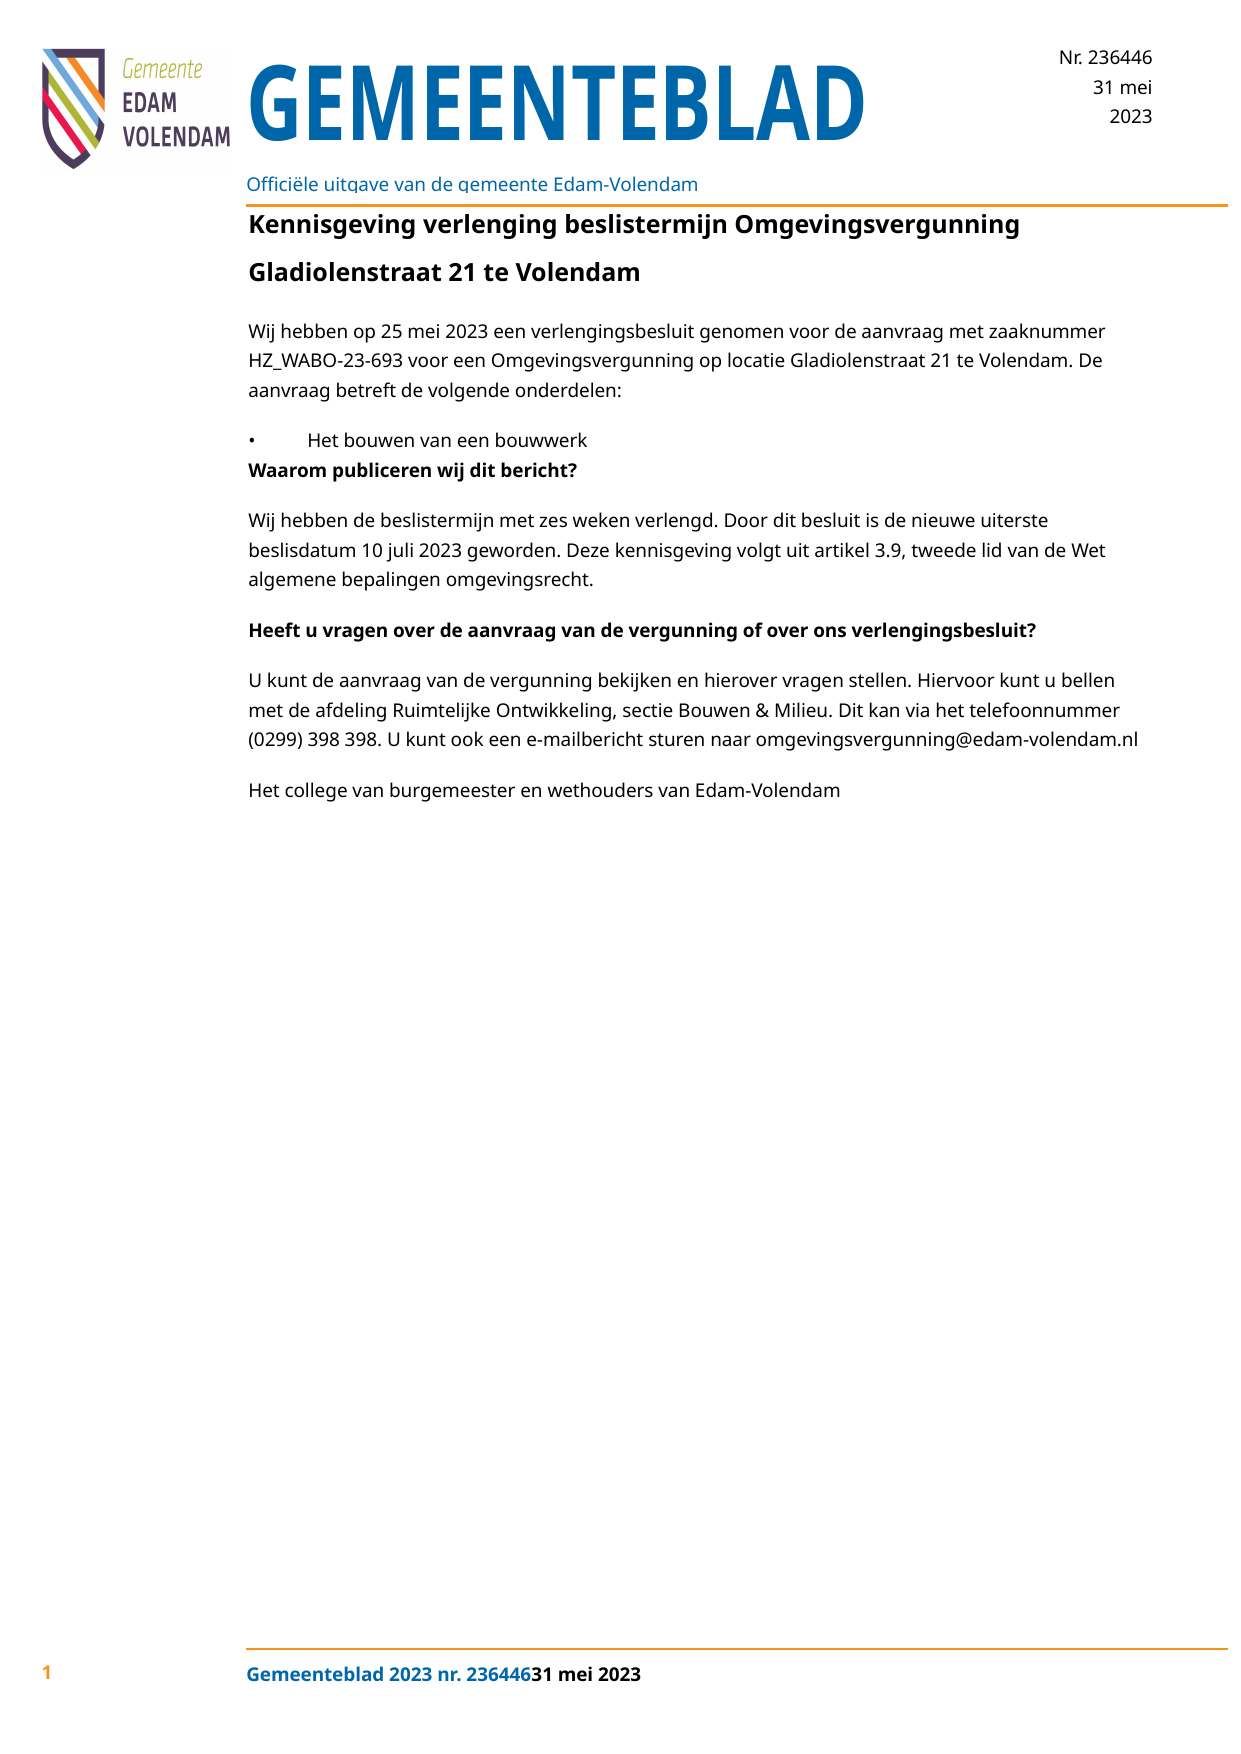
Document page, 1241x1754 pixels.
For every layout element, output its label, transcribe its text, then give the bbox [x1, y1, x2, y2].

text Het college van burgemeester en wethouders van Edam-Volendam [248, 777, 1152, 803]
text U kunt de aanvraag van de vergunning bekijken en hierover vragen stellen. Hiervoor kunt u bellen met de afdeling Ruimtelijke Ontwikkeling, sectie Bouwen & Milieu. Dit kan via het telefoonnummer (0299) 398 398. U kunt ook een e-mailbericht sturen naar omgevingsvergunning@edam-volendam.nl [248, 667, 1152, 752]
list Het bouwen van een bouwwerk [248, 427, 1152, 453]
text Kennisgeving verlenging beslistermijn Omgevingsvergunning Gladiolenstraat 21 te Volendam [248, 207, 1152, 288]
text Wij hebben de beslistermijn met zes weken verlengd. Door dit besluit is de nieuwe uiterste beslisdatum 10 juli 2023 geworden. Deze kennisgeving volgt uit artikel 3.9, tweede lid van de Wet algemene bepalingen omgevingsrecht. [248, 507, 1152, 592]
text Wij hebben op 25 mei 2023 een verlengingsbesluit genomen voor de aanvraag met zaaknummer HZ_WABO-23-693 voor een Omgevingsvergunning op locatie Gladiolenstraat 21 te Volendam. De aanvraag betreft de volgende onderdelen: [248, 318, 1152, 403]
text Waarom publiceren wij dit bericht? [248, 457, 1152, 483]
text Heeft u vragen over de aanvraag van de vergunning of over ons verlengingsbesluit? [248, 617, 1152, 643]
picture [41, 47, 231, 172]
